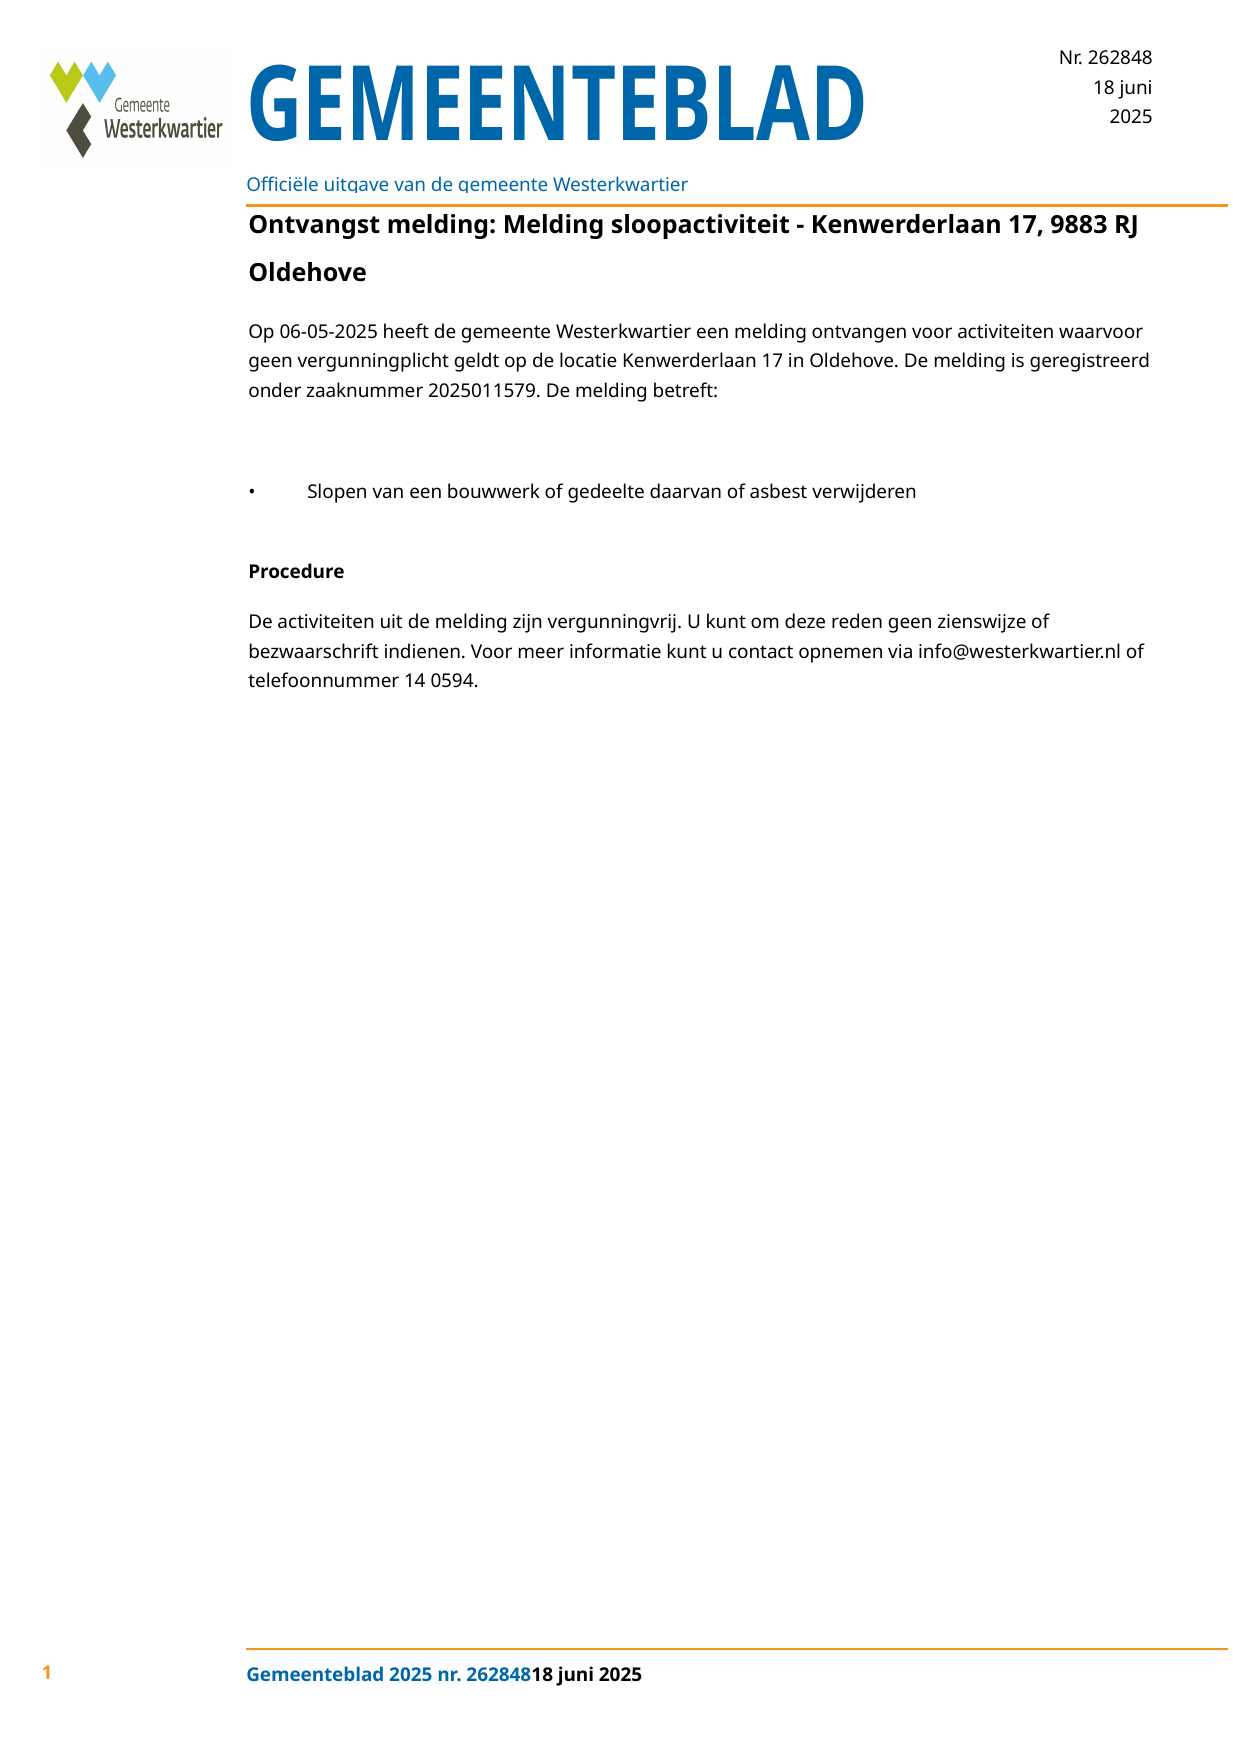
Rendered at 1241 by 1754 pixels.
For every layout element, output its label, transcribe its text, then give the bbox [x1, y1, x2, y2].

list Slopen van een bouwwerk of gedeelte daarvan of asbest verwijderen [248, 478, 1152, 504]
text Op 06-05-2025 heeft de gemeente Westerkwartier een melding ontvangen voor activiteiten waarvoor geen vergunningplicht geldt op de locatie Kenwerderlaan 17 in Oldehove. De melding is geregistreerd onder zaaknummer 2025011579. De melding betreft: [248, 318, 1152, 403]
picture [41, 47, 231, 172]
text De activiteiten uit de melding zijn vergunningvrij. U kunt om deze reden geen zienswijze of bezwaarschrift indienen. Voor meer informatie kunt u contact opnemen via info@westerkwartier.nl of telefoonnummer 14 0594. [248, 608, 1152, 693]
text Ontvangst melding: Melding sloopactiviteit - Kenwerderlaan 17, 9883 RJ Oldehove [248, 207, 1152, 288]
text Procedure [248, 558, 1152, 584]
